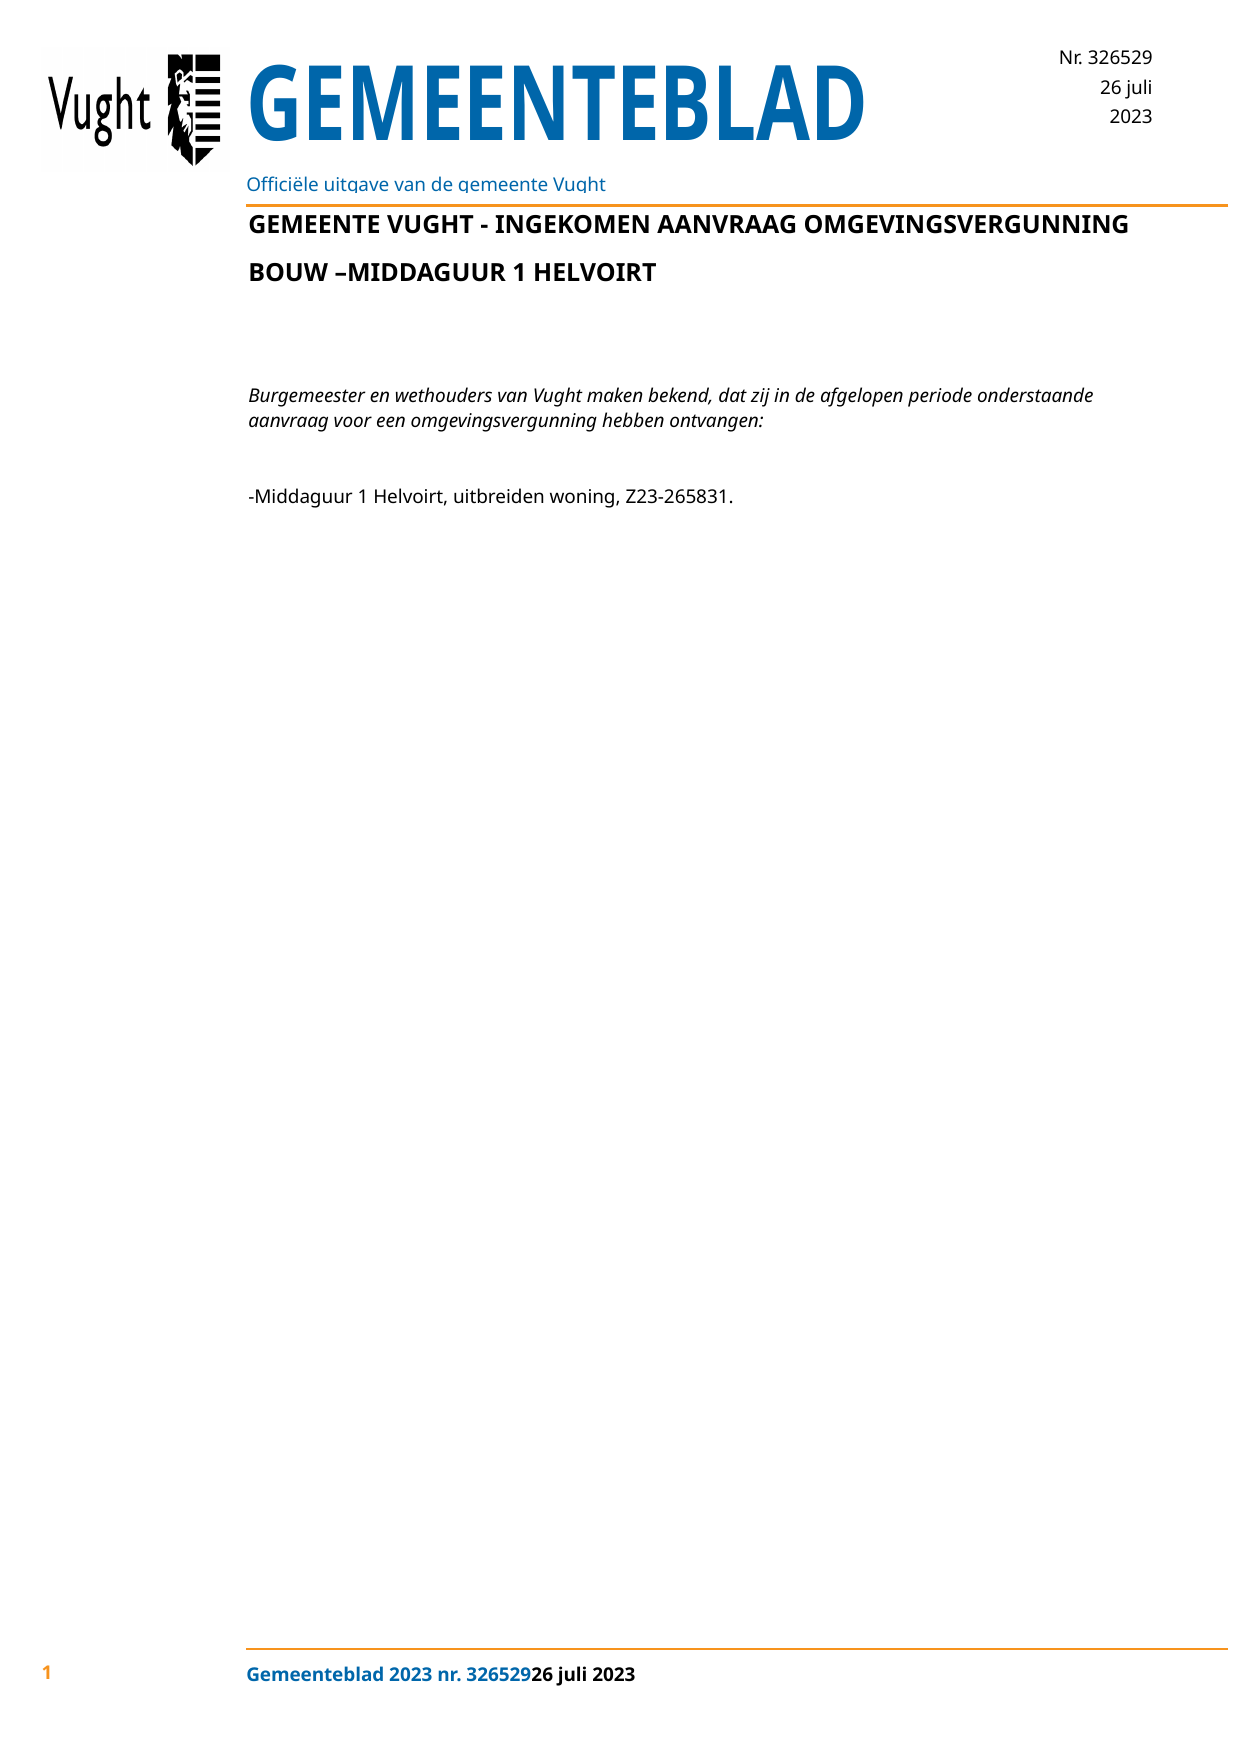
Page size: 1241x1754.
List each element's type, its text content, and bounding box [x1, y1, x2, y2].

text -Middaguur 1 Helvoirt, uitbreiden woning, Z23-265831. [248, 484, 1152, 509]
text GEMEENTE VUGHT - INGEKOMEN AANVRAAG OMGEVINGSVERGUNNING BOUW –MIDDAGUUR 1 HELVOIRT [248, 207, 1152, 288]
text Burgemeester en wethouders van Vught maken bekend, dat zij in de afgelopen periode onderstaande aanvraag voor een omgevingsvergunning hebben ontvangen: [248, 382, 1152, 433]
picture [41, 47, 231, 172]
